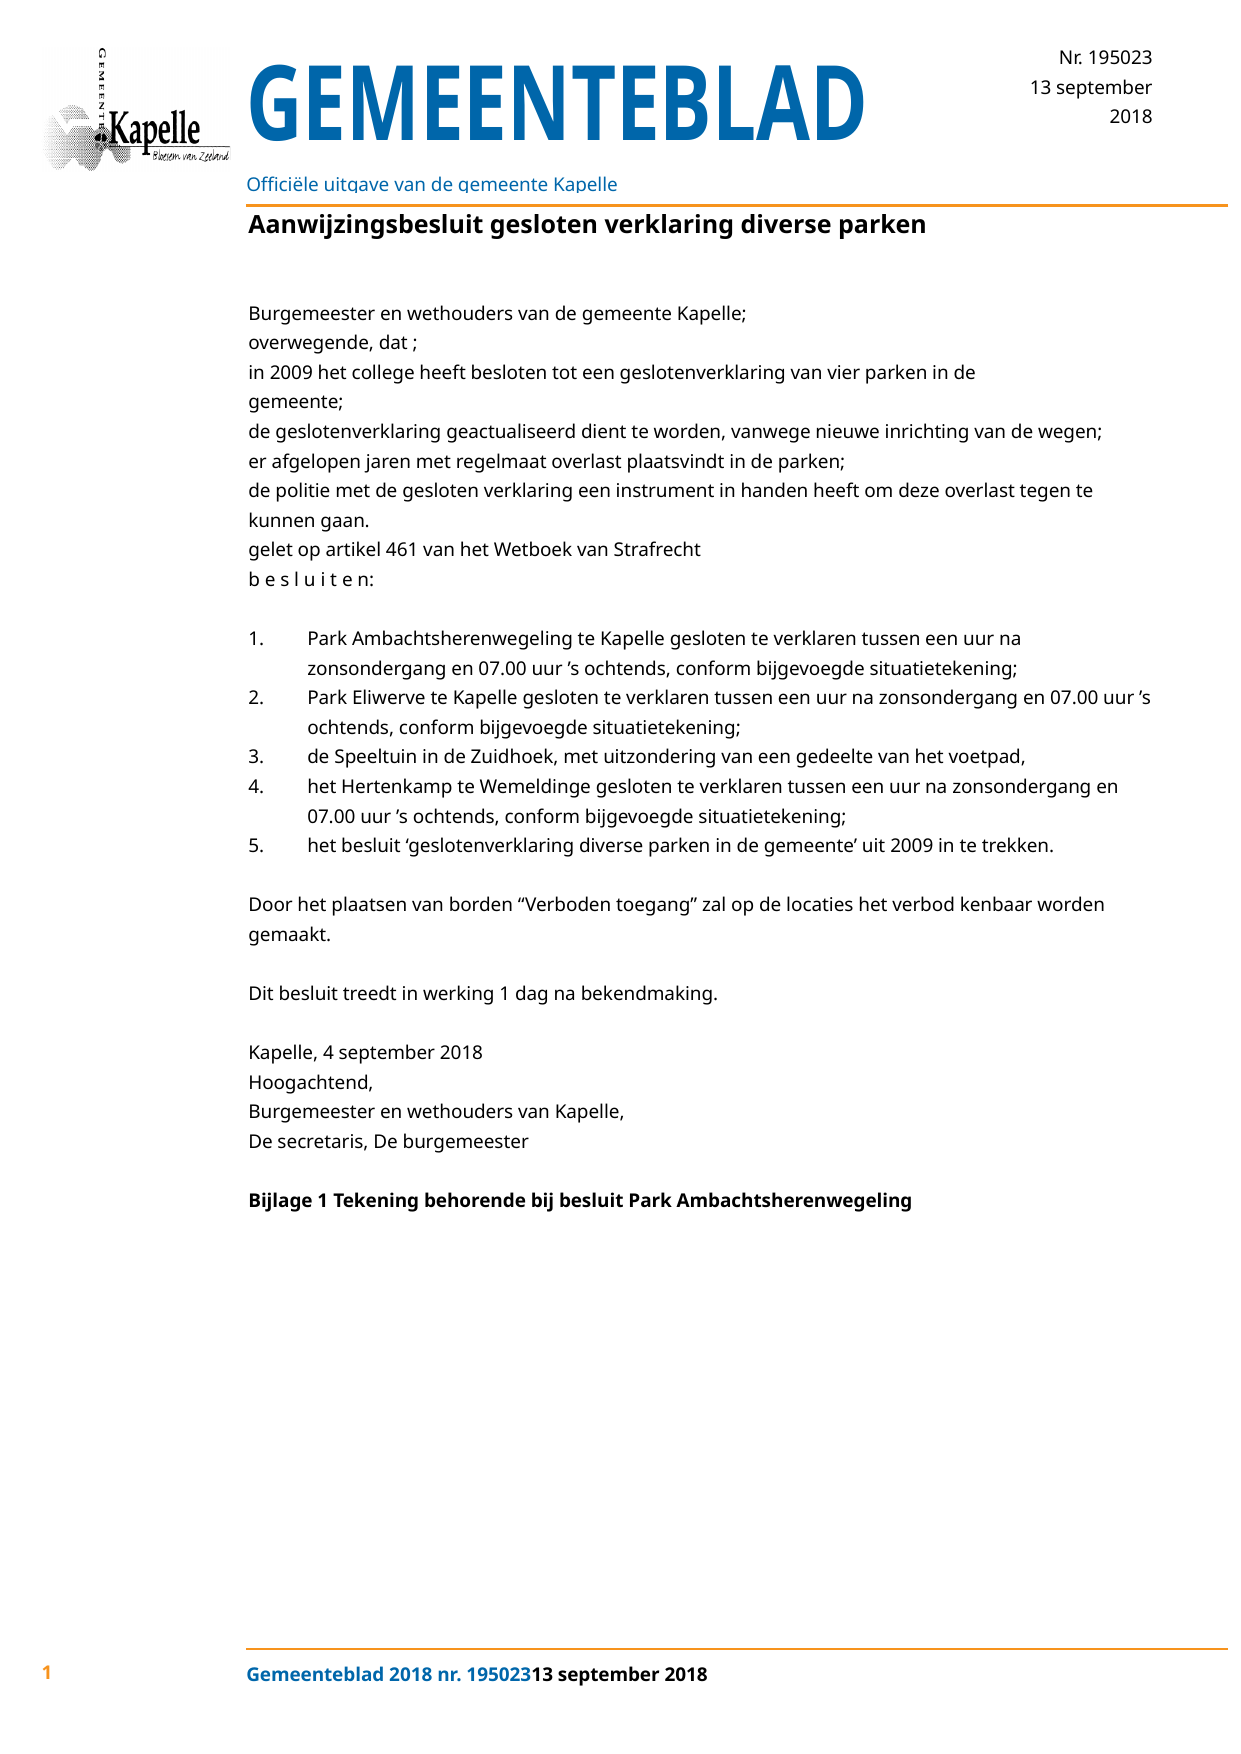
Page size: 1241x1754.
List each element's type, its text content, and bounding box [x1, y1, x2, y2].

text de geslotenverklaring geactualiseerd dient te worden, vanwege nieuwe inrichting van de wegen; [248, 418, 1152, 444]
text Bijlage 1 Tekening behorende bij besluit Park Ambachtsherenwegeling [248, 1187, 1152, 1213]
text De secretaris, De burgemeester [248, 1128, 1152, 1154]
text er afgelopen jaren met regelmaat overlast plaatsvindt in de parken; [248, 448, 1152, 473]
text de politie met de gesloten verklaring een instrument in handen heeft om deze overlast tegen te kunnen gaan. [248, 477, 1152, 533]
text Burgemeester en wethouders van de gemeente Kapelle; [248, 300, 1152, 326]
text Burgemeester en wethouders van Kapelle, [248, 1099, 1152, 1124]
text Dit besluit treedt in werking 1 dag na bekendmaking. [248, 980, 1152, 1006]
text overwegende, dat ; [248, 329, 1152, 355]
text Door het plaatsen van borden “Verboden toegang” zal op de locaties het verbod kenbaar worden gemaakt. [248, 892, 1152, 947]
list de Speeltuin in de Zuidhoek, met uitzondering van een gedeelte van het voetpad, [248, 744, 1152, 769]
text in 2009 het college heeft besloten tot een geslotenverklaring van vier parken in de [248, 359, 1152, 385]
text Hoogachtend, [248, 1069, 1152, 1095]
list Park Eliwerve te Kapelle gesloten te verklaren tussen een uur na zonsondergang en 07.00 uur ’s ochtends, conform bijgevoegde situatietekening; [248, 684, 1152, 740]
list het Hertenkamp te Wemeldinge gesloten te verklaren tussen een uur na zonsondergang en 07.00 uur ’s ochtends, conform bijgevoegde situatietekening; [248, 773, 1152, 828]
text b e s l u i t e n: [248, 566, 1152, 592]
text Kapelle, 4 september 2018 [248, 1039, 1152, 1065]
picture [41, 47, 231, 172]
text gelet op artikel 461 van het Wetboek van Strafrecht [248, 537, 1152, 562]
text gemeente; [248, 389, 1152, 414]
text Aanwijzingsbesluit gesloten verklaring diverse parken [248, 207, 1152, 241]
list het besluit ‘geslotenverklaring diverse parken in de gemeente’ uit 2009 in te trekken. [248, 832, 1152, 858]
list Park Ambachtsherenwegeling te Kapelle gesloten te verklaren tussen een uur na zonsondergang en 07.00 uur ’s ochtends, conform bijgevoegde situatietekening; [248, 625, 1152, 681]
